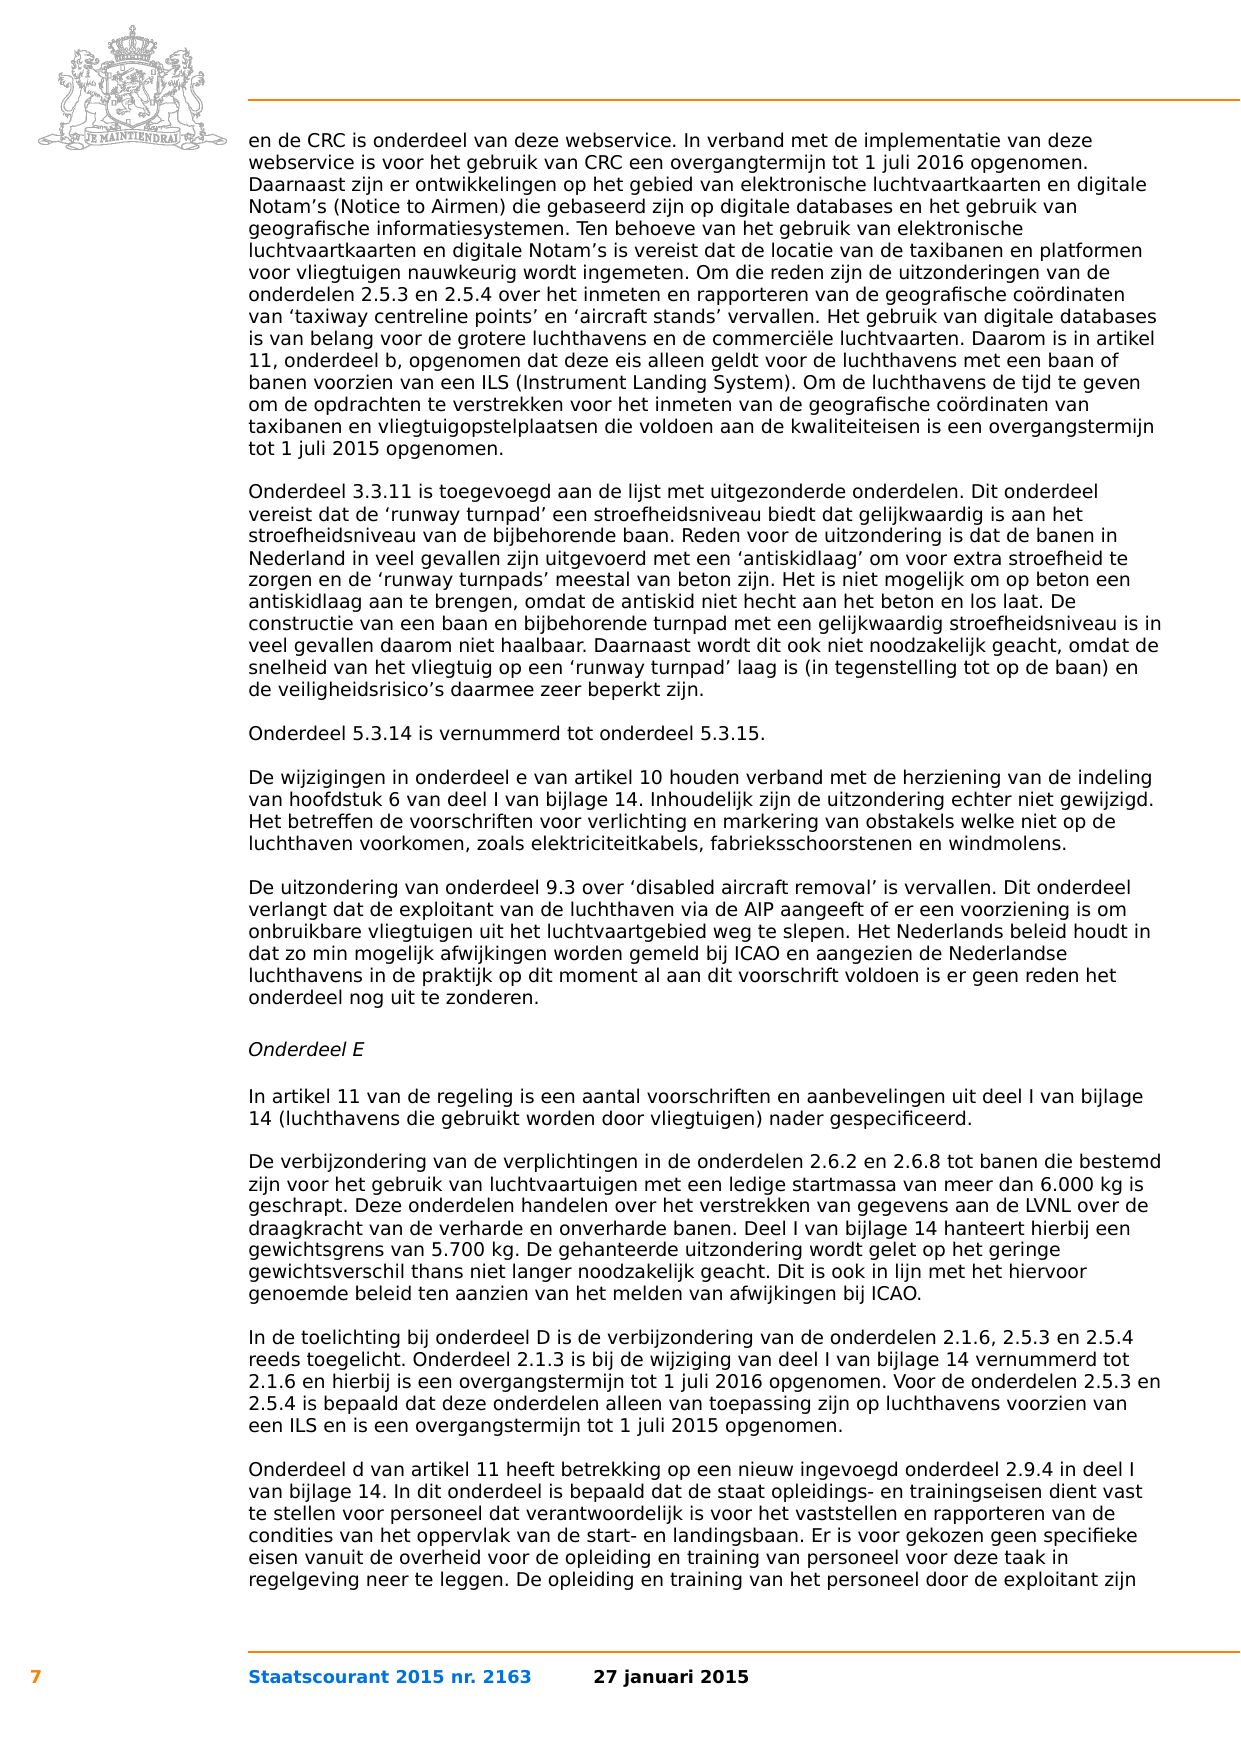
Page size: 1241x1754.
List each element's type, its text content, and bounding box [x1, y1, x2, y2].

text Onderdeel 3.3.11 is toegevoegd aan de lijst met uitgezonderde onderdelen. Dit onderdeel vereist dat de ‘runway turnpad’ een stroefheidsniveau biedt dat gelijkwaardig is aan het stroefheidsniveau van de bijbehorende baan. Reden voor de uitzondering is dat de banen in Nederland in veel gevallen zijn uitgevoerd met een ‘antiskidlaag’ om voor extra stroefheid te zorgen en de ‘runway turnpads’ meestal van beton zijn. Het is niet mogelijk om op beton een antiskidlaag aan te brengen, omdat de antiskid niet hecht aan het beton en los laat. De constructie van een baan en bijbehorende turnpad met een gelijkwaardig stroefheidsniveau is in veel gevallen daarom niet haalbaar. Daarnaast wordt dit ook niet noodzakelijk geacht, omdat de snelheid van het vliegtuig op een ‘runway turnpad’ laag is (in tegenstelling tot op de baan) en de veiligheidsrisico’s daarmee zeer beperkt zijn. [248, 481, 1163, 701]
picture [38, 25, 227, 150]
text In artikel 11 van de regeling is een aantal voorschriften en aanbevelingen uit deel I van bijlage 14 (luchthavens die gebruikt worden door vliegtuigen) nader gespecificeerd. [248, 1086, 1163, 1129]
text De uitzondering van onderdeel 9.3 over ‘disabled aircraft removal’ is vervallen. Dit onderdeel verlangt dat de exploitant van de luchthaven via de AIP aangeeft of er een voorziening is om onbruikbare vliegtuigen uit het luchtvaartgebied weg te slepen. Het Nederlands beleid houdt in dat zo min mogelijk afwijkingen worden gemeld bij ICAO en aangezien de Nederlandse luchthavens in de praktijk op dit moment al aan dit voorschrift voldoen is er geen reden het onderdeel nog uit te zonderen. [248, 877, 1163, 1009]
text Onderdeel d van artikel 11 heeft betrekking op een nieuw ingevoegd onderdeel 2.9.4 in deel I van bijlage 14. In dit onderdeel is bepaald dat de staat opleidings- en trainingseisen dient vast te stellen voor personeel dat verantwoordelijk is voor het vaststellen en rapporteren van de condities van het oppervlak van de start- en landingsbaan. Er is voor gekozen geen specifieke eisen vanuit de overheid voor de opleiding en training van personeel voor deze taak in regelgeving neer te leggen. De opleiding en training van het personeel door de exploitant zijn [248, 1459, 1163, 1591]
text De wijzigingen in onderdeel e van artikel 10 houden verband met de herziening van de indeling van hoofdstuk 6 van deel I van bijlage 14. Inhoudelijk zijn de uitzondering echter niet gewijzigd. Het betreffen de voorschriften voor verlichting en markering van obstakels welke niet op de luchthaven voorkomen, zoals elektriciteitkabels, fabrieksschoorstenen en windmolens. [248, 767, 1163, 855]
text De verbijzondering van de verplichtingen in de onderdelen 2.6.2 en 2.6.8 tot banen die bestemd zijn voor het gebruik van luchtvaartuigen met een ledige startmassa van meer dan 6.000 kg is geschrapt. Deze onderdelen handelen over het verstrekken van gegevens aan de LVNL over de draagkracht van de verharde en onverharde banen. Deel I van bijlage 14 hanteert hierbij een gewichtsgrens van 5.700 kg. De gehanteerde uitzondering wordt gelet op het geringe gewichtsverschil thans niet langer noodzakelijk geacht. Dit is ook in lijn met het hiervoor genoemde beleid ten aanzien van het melden van afwijkingen bij ICAO. [248, 1151, 1163, 1305]
subtitle Onderdeel E [248, 1039, 1163, 1061]
text en de CRC is onderdeel van deze webservice. In verband met de implementatie van deze webservice is voor het gebruik van CRC een overgangtermijn tot 1 juli 2016 opgenomen. Daarnaast zijn er ontwikkelingen op het gebied van elektronische luchtvaartkaarten en digitale Notam’s (Notice to Airmen) die gebaseerd zijn op digitale databases en het gebruik van geografische informatiesystemen. Ten behoeve van het gebruik van elektronische luchtvaartkaarten en digitale Notam’s is vereist dat de locatie van de taxibanen en platformen voor vliegtuigen nauwkeurig wordt ingemeten. Om die reden zijn de uitzonderingen van de onderdelen 2.5.3 en 2.5.4 over het inmeten en rapporteren van de geografische coördinaten van ‘taxiway centreline points’ en ‘aircraft stands’ vervallen. Het gebruik van digitale databases is van belang voor de grotere luchthavens en de commerciële luchtvaarten. Daarom is in artikel 11, onderdeel b, opgenomen dat deze eis alleen geldt voor de luchthavens met een baan of banen voorzien van een ILS (Instrument Landing System). Om de luchthavens de tijd te geven om de opdrachten te verstrekken voor het inmeten van de geografische coördinaten van taxibanen en vliegtuigopstelplaatsen die voldoen aan de kwaliteiteisen is een overgangstermijn tot 1 juli 2015 opgenomen. [248, 130, 1163, 459]
text In de toelichting bij onderdeel D is de verbijzondering van de onderdelen 2.1.6, 2.5.3 en 2.5.4 reeds toegelicht. Onderdeel 2.1.3 is bij de wijziging van deel I van bijlage 14 vernummerd tot 2.1.6 en hierbij is een overgangstermijn tot 1 juli 2016 opgenomen. Voor de onderdelen 2.5.3 en 2.5.4 is bepaald dat deze onderdelen alleen van toepassing zijn op luchthavens voorzien van een ILS en is een overgangstermijn tot 1 juli 2015 opgenomen. [248, 1327, 1163, 1437]
text Onderdeel 5.3.14 is vernummerd tot onderdeel 5.3.15. [248, 723, 1163, 745]
